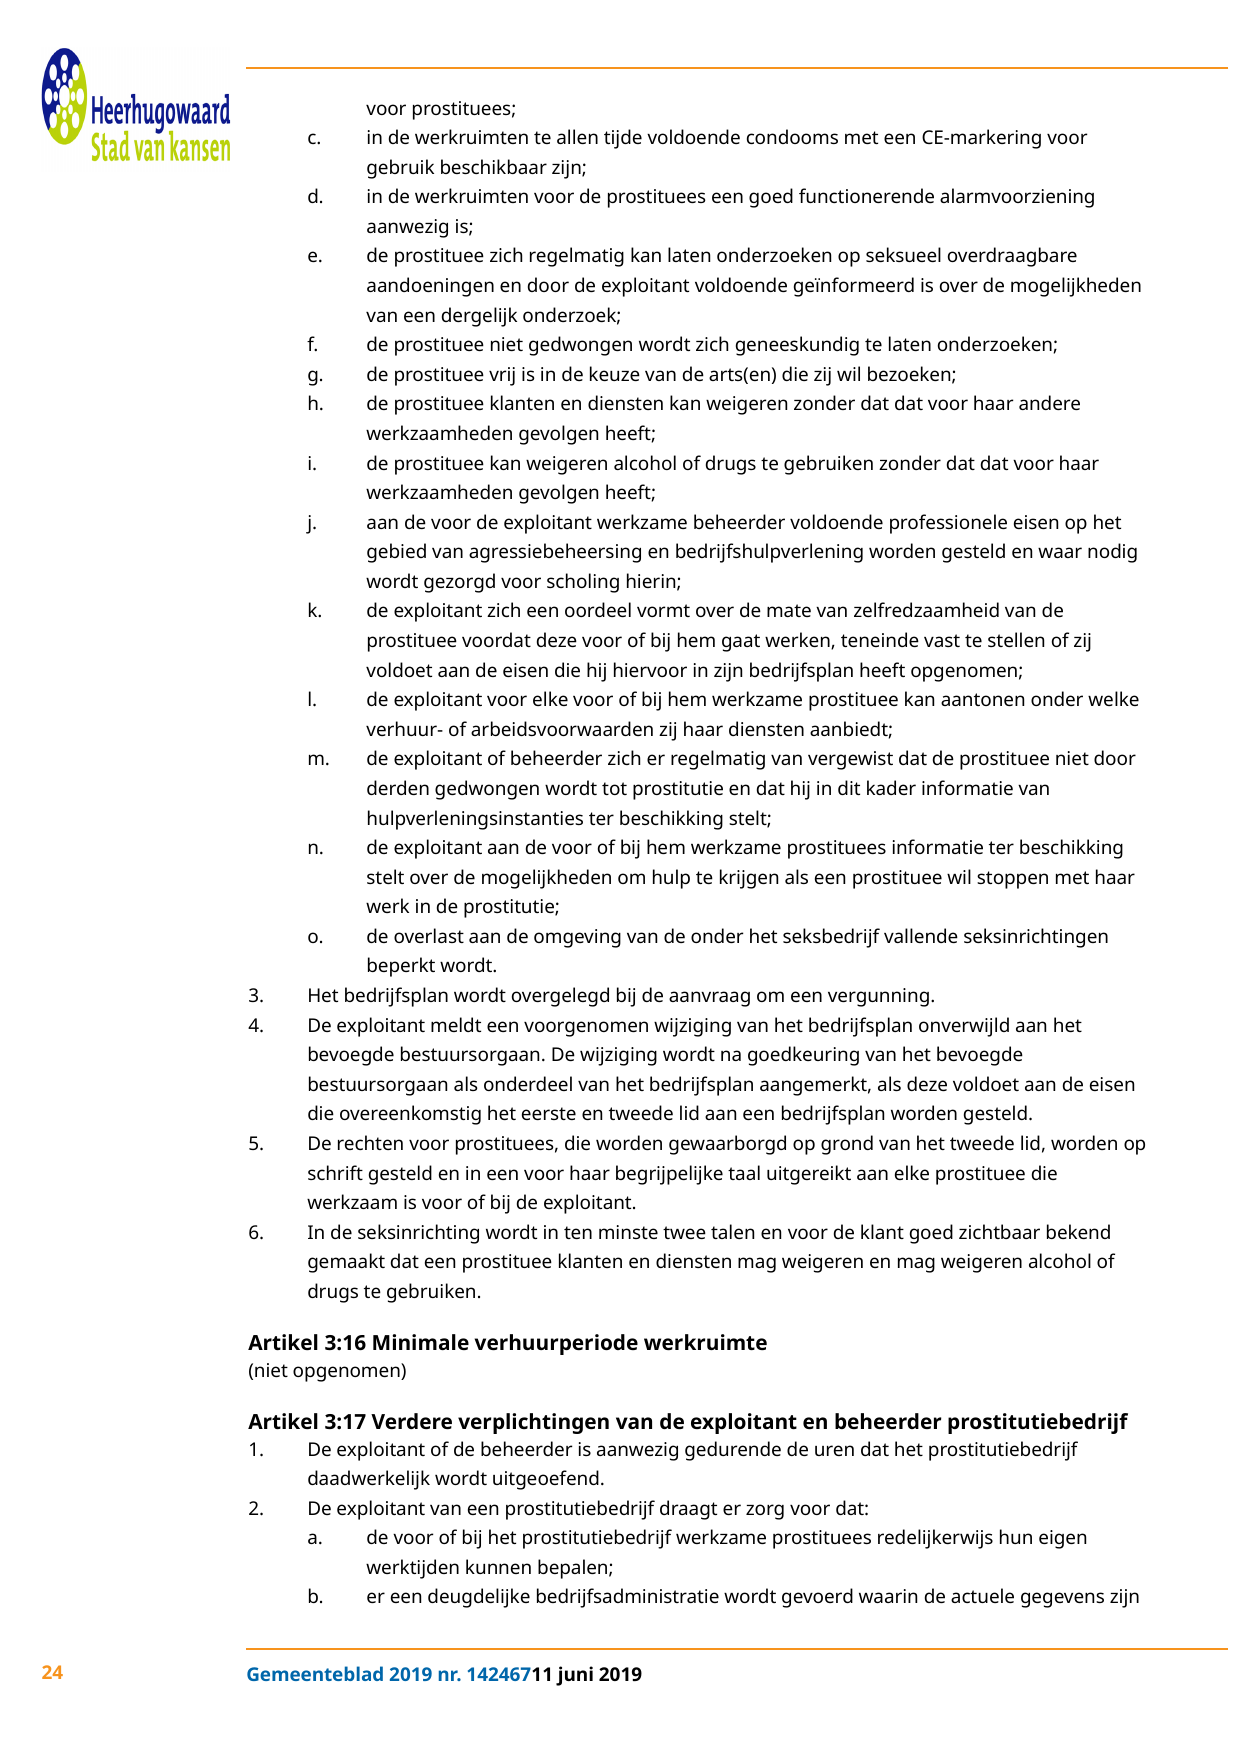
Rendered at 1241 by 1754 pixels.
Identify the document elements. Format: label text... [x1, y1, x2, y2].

list de prostituee vrij is in de keuze van de arts(en) die zij wil bezoeken; [307, 361, 1152, 387]
text Artikel 3:16 Minimale verhuurperiode werkruimte [248, 1328, 1152, 1357]
list in de werkruimten te allen tijde voldoende condooms met een CE-markering voor gebruik beschikbaar zijn; [307, 124, 1152, 180]
list aan de voor de exploitant werkzame beheerder voldoende professionele eisen op het gebied van agressiebeheersing en bedrijfshulpverlening worden gesteld en waar nodig wordt gezorgd voor scholing hierin; [307, 509, 1152, 594]
list er een deugdelijke bedrijfsadministratie wordt gevoerd waarin de actuele gegevens zijn [307, 1584, 1152, 1609]
list de prostituee klanten en diensten kan weigeren zonder dat dat voor haar andere werkzaamheden gevolgen heeft; [307, 391, 1152, 446]
list Het bedrijfsplan wordt overgelegd bij de aanvraag om een vergunning. [248, 982, 1152, 1008]
list de exploitant voor elke voor of bij hem werkzame prostituee kan aantonen onder welke verhuur- of arbeidsvoorwaarden zij haar diensten aanbiedt; [307, 686, 1152, 742]
list de prostituee zich regelmatig kan laten onderzoeken op seksueel overdraagbare aandoeningen en door de exploitant voldoende geïnformeerd is over de mogelijkheden van een dergelijk onderzoek; [307, 243, 1152, 328]
text Artikel 3:17 Verdere verplichtingen van de exploitant en beheerder prostitutiebedrijf [248, 1407, 1152, 1436]
list In de seksinrichting wordt in ten minste twee talen en voor de klant goed zichtbaar bekend gemaakt dat een prostituee klanten en diensten mag weigeren en mag weigeren alcohol of drugs te gebruiken. [248, 1219, 1152, 1304]
list de exploitant of beheerder zich er regelmatig van vergewist dat de prostituee niet door derden gedwongen wordt tot prostitutie en dat hij in dit kader informatie van hulpverleningsinstanties ter beschikking stelt; [307, 746, 1152, 831]
list De exploitant van een prostitutiebedrijf draagt er zorg voor dat: [248, 1495, 1152, 1521]
list de exploitant zich een oordeel vormt over de mate van zelfredzaamheid van de prostituee voordat deze voor of bij hem gaat werken, teneinde vast te stellen of zij voldoet aan de eisen die hij hiervoor in zijn bedrijfsplan heeft opgenomen; [307, 598, 1152, 683]
list de prostituee niet gedwongen wordt zich geneeskundig te laten onderzoeken; [307, 331, 1152, 357]
list de voor of bij het prostitutiebedrijf werkzame prostituees redelijkerwijs hun eigen werktijden kunnen bepalen; [307, 1524, 1152, 1580]
list De exploitant of de beheerder is aanwezig gedurende de uren dat het prostitutiebedrijf daadwerkelijk wordt uitgeoefend. [248, 1436, 1152, 1491]
list de prostituee kan weigeren alcohol of drugs te gebruiken zonder dat dat voor haar werkzaamheden gevolgen heeft; [307, 450, 1152, 505]
picture [41, 47, 231, 172]
list De rechten voor prostituees, die worden gewaarborgd op grond van het tweede lid, worden op schrift gesteld en in een voor haar begrijpelijke taal uitgereikt aan elke prostituee die werkzaam is voor of bij de exploitant. [248, 1130, 1152, 1215]
list de exploitant aan de voor of bij hem werkzame prostituees informatie ter beschikking stelt over de mogelijkheden om hulp te krijgen als een prostituee wil stoppen met haar werk in de prostitutie; [307, 834, 1152, 919]
list in de werkruimten voor de prostituees een goed functionerende alarmvoorziening aanwezig is; [307, 183, 1152, 239]
text (niet opgenomen) [248, 1357, 1152, 1383]
list voor prostituees; [307, 95, 1152, 121]
list de overlast aan de omgeving van de onder het seksbedrijf vallende seksinrichtingen beperkt wordt. [307, 923, 1152, 978]
list De exploitant meldt een voorgenomen wijziging van het bedrijfsplan onverwijld aan het bevoegde bestuursorgaan. De wijziging wordt na goedkeuring van het bevoegde bestuursorgaan als onderdeel van het bedrijfsplan aangemerkt, als deze voldoet aan de eisen die overeenkomstig het eerste en tweede lid aan een bedrijfsplan worden gesteld. [248, 1012, 1152, 1126]
